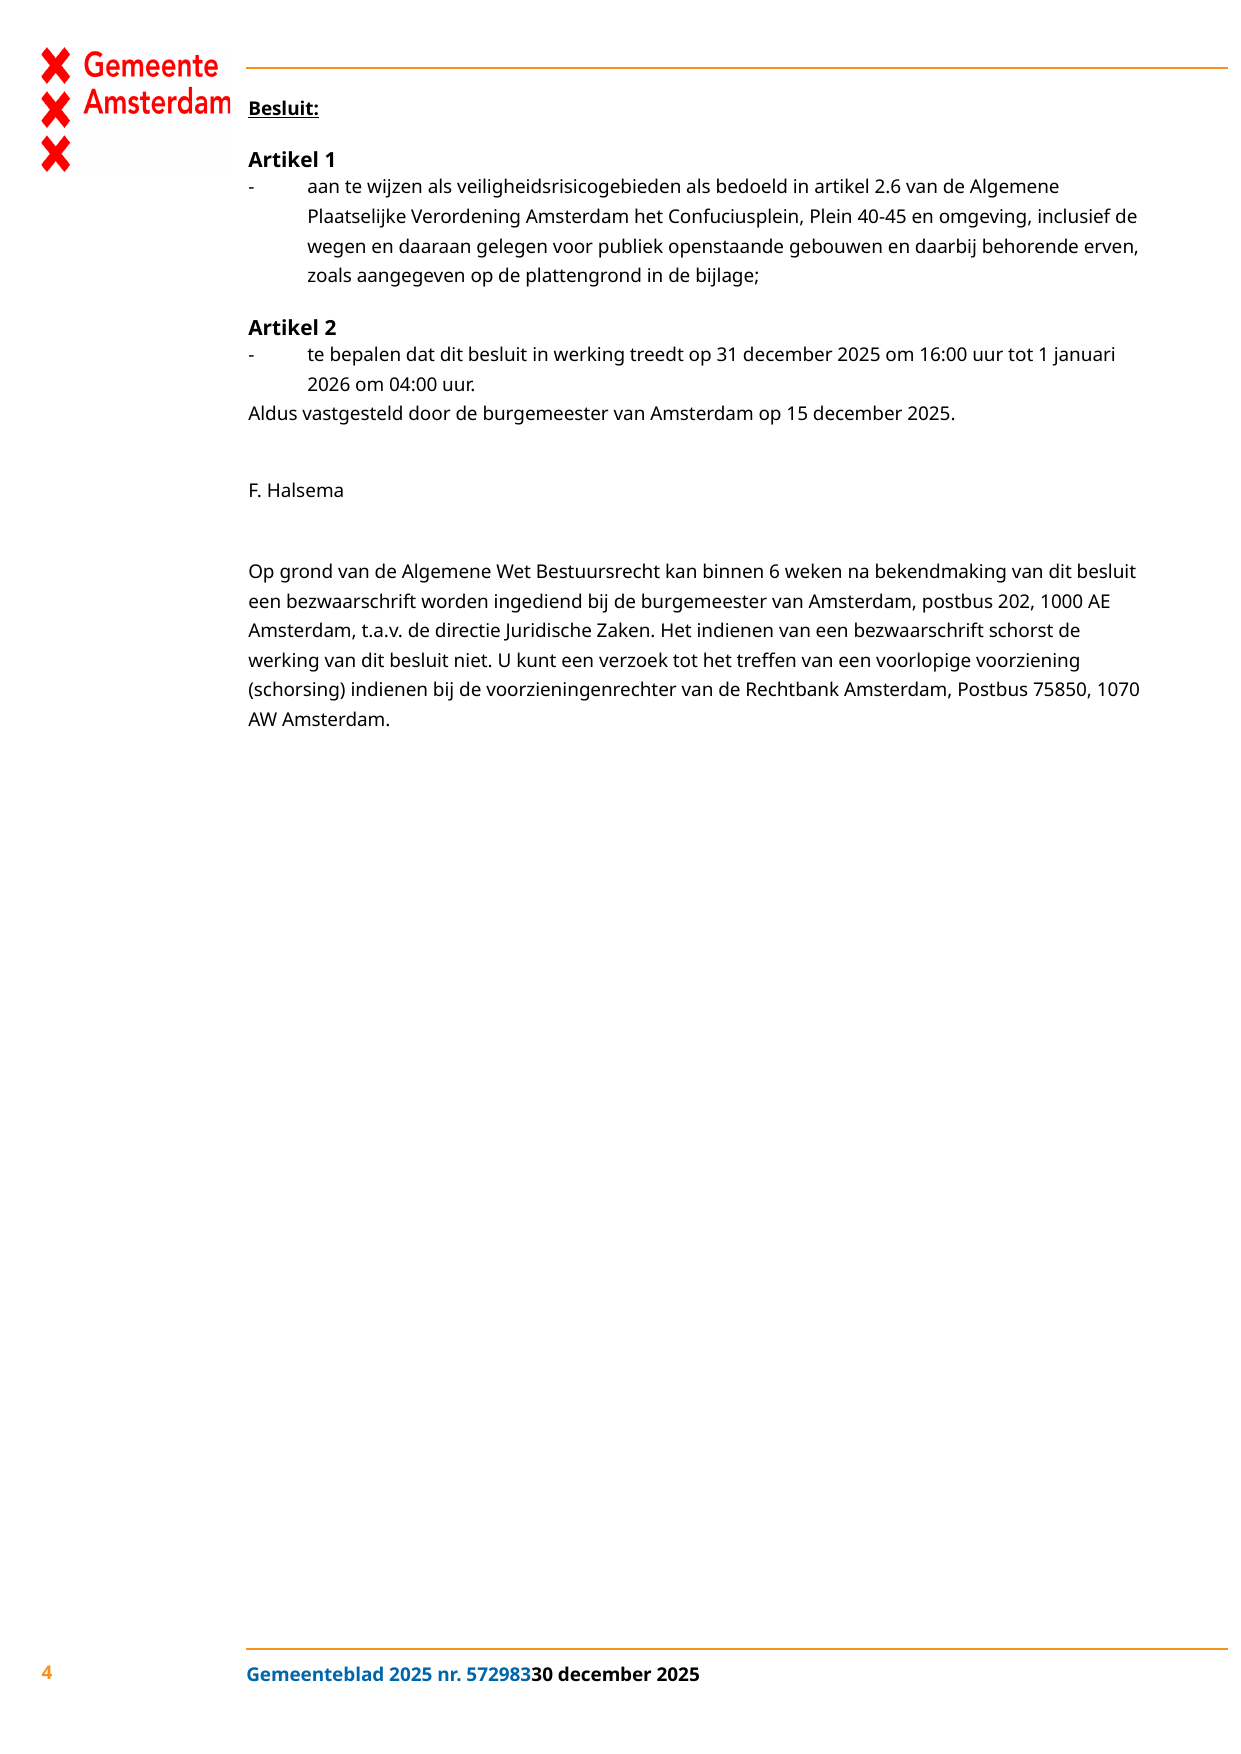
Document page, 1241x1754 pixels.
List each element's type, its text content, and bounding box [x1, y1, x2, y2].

list te bepalen dat dit besluit in werking treedt op 31 december 2025 om 16:00 uur tot 1 januari 2026 om 04:00 uur. [248, 341, 1152, 397]
text Artikel 2 [248, 313, 1152, 341]
text Aldus vastgesteld door de burgemeester van Amsterdam op 15 december 2025. [248, 400, 1152, 426]
text Op grond van de Algemene Wet Bestuursrecht kan binnen 6 weken na bekendmaking van dit besluit een bezwaarschrift worden ingediend bij de burgemeester van Amsterdam, postbus 202, 1000 AE Amsterdam, t.a.v. de directie Juridische Zaken. Het indienen van een bezwaarschrift schorst de werking van dit besluit niet. U kunt een verzoek tot het treffen van een voorlopige voorziening (schorsing) indienen bij de voorzieningenrechter van de Rechtbank Amsterdam, Postbus 75850, 1070 AW Amsterdam. [248, 558, 1152, 732]
list aan te wijzen als veiligheidsrisicogebieden als bedoeld in artikel 2.6 van de Algemene Plaatselijke Verordening Amsterdam het Confuciusplein, Plein 40-45 en omgeving, inclusief de wegen en daaraan gelegen voor publiek openstaande gebouwen en daarbij behorende erven, zoals aangegeven op de plattengrond in de bijlage; [248, 174, 1152, 288]
text F. Halsema [248, 478, 1152, 503]
text Besluit: [248, 95, 1152, 121]
text Artikel 1 [248, 145, 1152, 174]
picture [41, 47, 231, 172]
